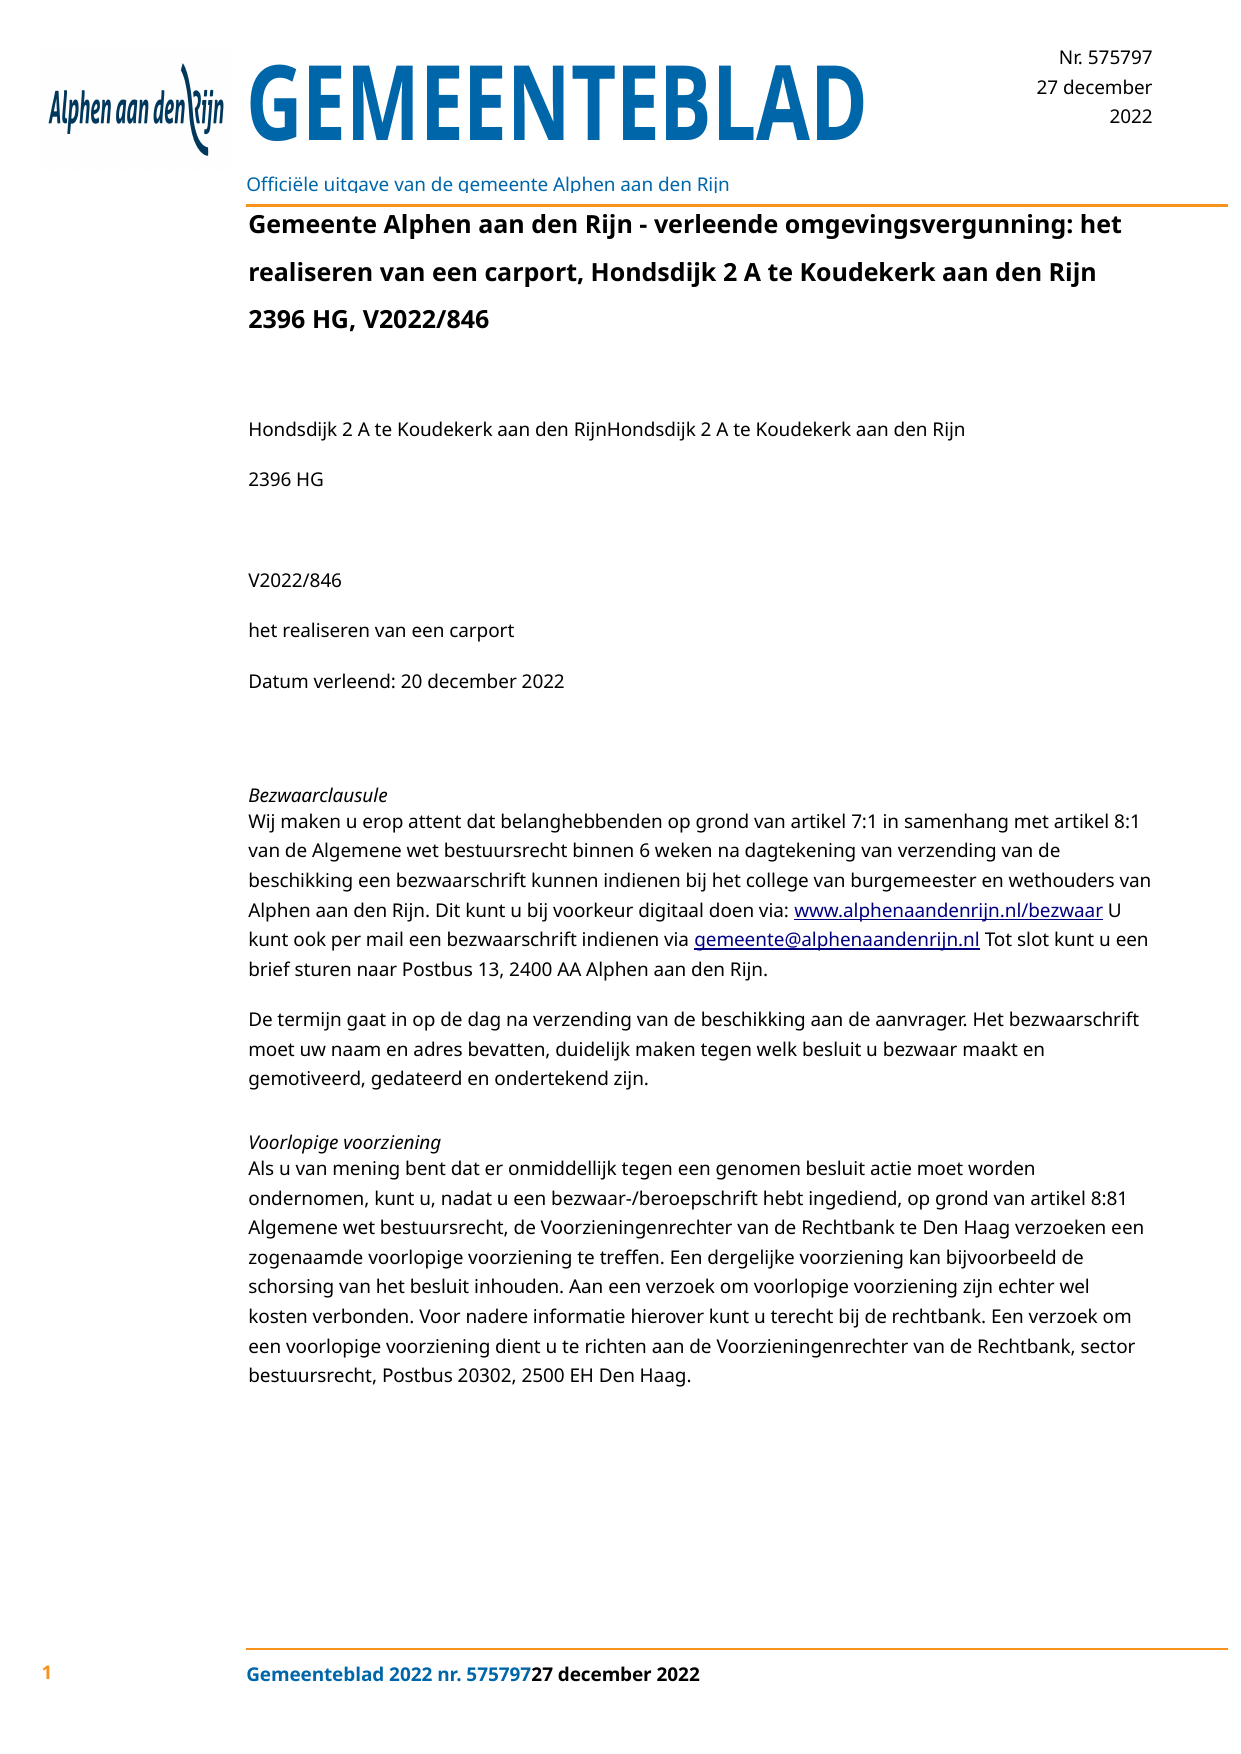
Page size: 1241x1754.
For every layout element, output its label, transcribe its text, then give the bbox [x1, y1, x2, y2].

text De termijn gaat in op de dag na verzending van de beschikking aan de aanvrager. Het bezwaarschrift moet uw naam en adres bevatten, duidelijk maken tegen welk besluit u bezwaar maakt en gemotiveerd, gedateerd en ondertekend zijn. [248, 1006, 1152, 1091]
text V2022/846 [248, 567, 1152, 593]
text Gemeente Alphen aan den Rijn - verleende omgevingsvergunning: het realiseren van een carport, Hondsdijk 2 A te Koudekerk aan den Rijn 2396 HG, V2022/846 [248, 207, 1152, 336]
picture [41, 47, 231, 172]
text Bezwaarclausule [248, 782, 1152, 808]
text het realiseren van een carport [248, 618, 1152, 643]
text Hondsdijk 2 A te Koudekerk aan den RijnHondsdijk 2 A te Koudekerk aan den Rijn [248, 416, 1152, 442]
text Voorlopige voorziening [248, 1129, 1152, 1155]
text 2396 HG [248, 466, 1152, 492]
text Als u van mening bent dat er onmiddellijk tegen een genomen besluit actie moet worden ondernomen, kunt u, nadat u een bezwaar-/beroepschrift hebt ingediend, op grond van artikel 8:81 Algemene wet bestuursrecht, de Voorzieningenrechter van de Rechtbank te Den Haag verzoeken een zogenaamde voorlopige voorziening te treffen. Een dergelijke voorziening kan bijvoorbeeld de schorsing van het besluit inhouden. Aan een verzoek om voorlopige voorziening zijn echter wel kosten verbonden. Voor nadere informatie hierover kunt u terecht bij de rechtbank. Een verzoek om een voorlopige voorziening dient u te richten aan de Voorzieningenrechter van de Rechtbank, sector bestuursrecht, Postbus 20302, 2500 EH Den Haag. [248, 1155, 1152, 1388]
text Wij maken u erop attent dat belanghebbenden op grond van artikel 7:1 in samenhang met artikel 8:1 van de Algemene wet bestuursrecht binnen 6 weken na dagtekening van verzending van de beschikking een bezwaarschrift kunnen indienen bij het college van burgemeester en wethouders van Alphen aan den Rijn. Dit kunt u bij voorkeur digitaal doen via: www.alphenaandenrijn.nl/bezwaar U kunt ook per mail een bezwaarschrift indienen via gemeente@alphenaandenrijn.nl Tot slot kunt u een brief sturen naar Postbus 13, 2400 AA Alphen aan den Rijn. [248, 808, 1152, 982]
text Datum verleend: 20 december 2022 [248, 668, 1152, 694]
